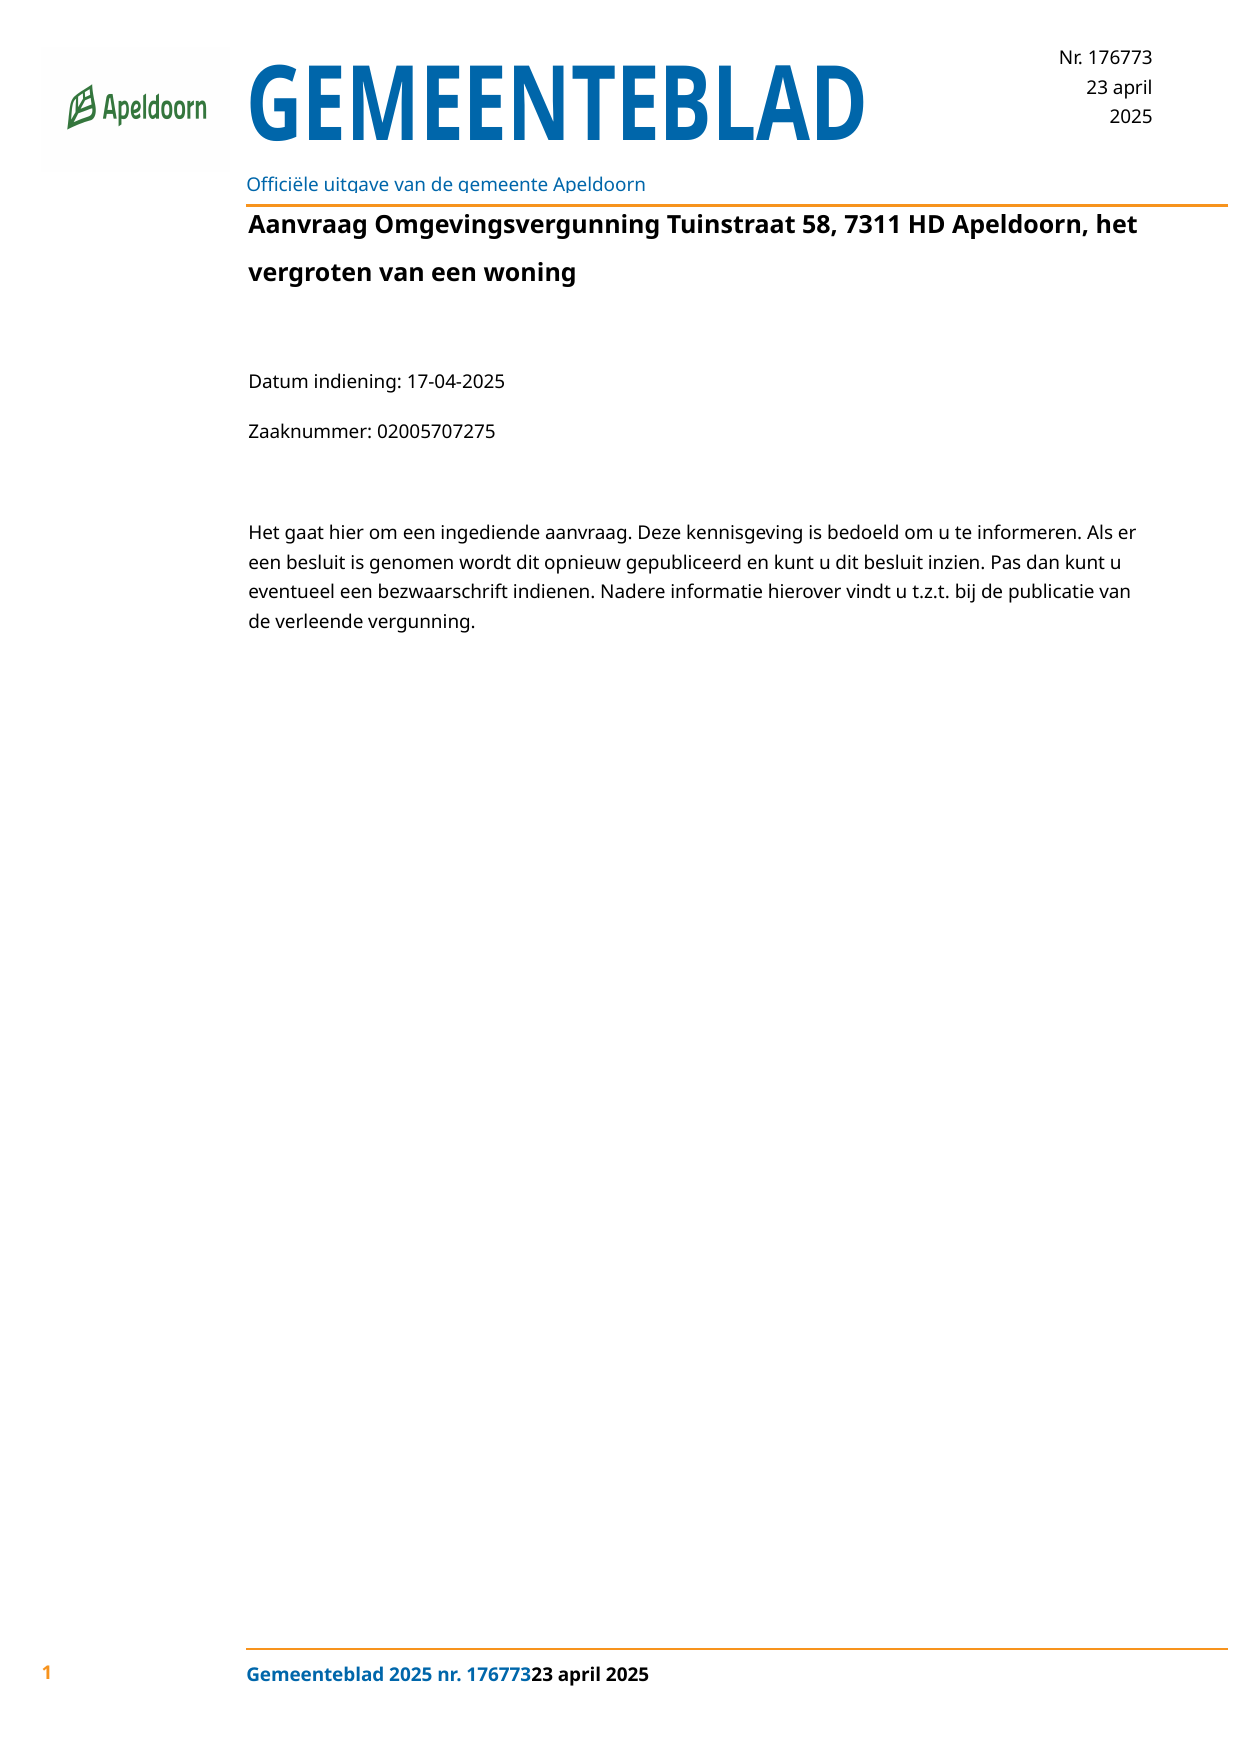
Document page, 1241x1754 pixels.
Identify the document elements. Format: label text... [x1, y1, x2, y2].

text Datum indiening: 17-04-2025 [248, 368, 1152, 394]
text Aanvraag Omgevingsvergunning Tuinstraat 58, 7311 HD Apeldoorn, het vergroten van een woning [248, 207, 1152, 288]
picture [41, 47, 231, 172]
text Zaaknummer: 02005707275 [248, 419, 1152, 444]
text Het gaat hier om een ingediende aanvraag. Deze kennisgeving is bedoeld om u te informeren. Als er een besluit is genomen wordt dit opnieuw gepubliceerd en kunt u dit besluit inzien. Pas dan kunt u eventueel een bezwaarschrift indienen. Nadere informatie hierover vindt u t.z.t. bij de publicatie van de verleende vergunning. [248, 519, 1152, 634]
